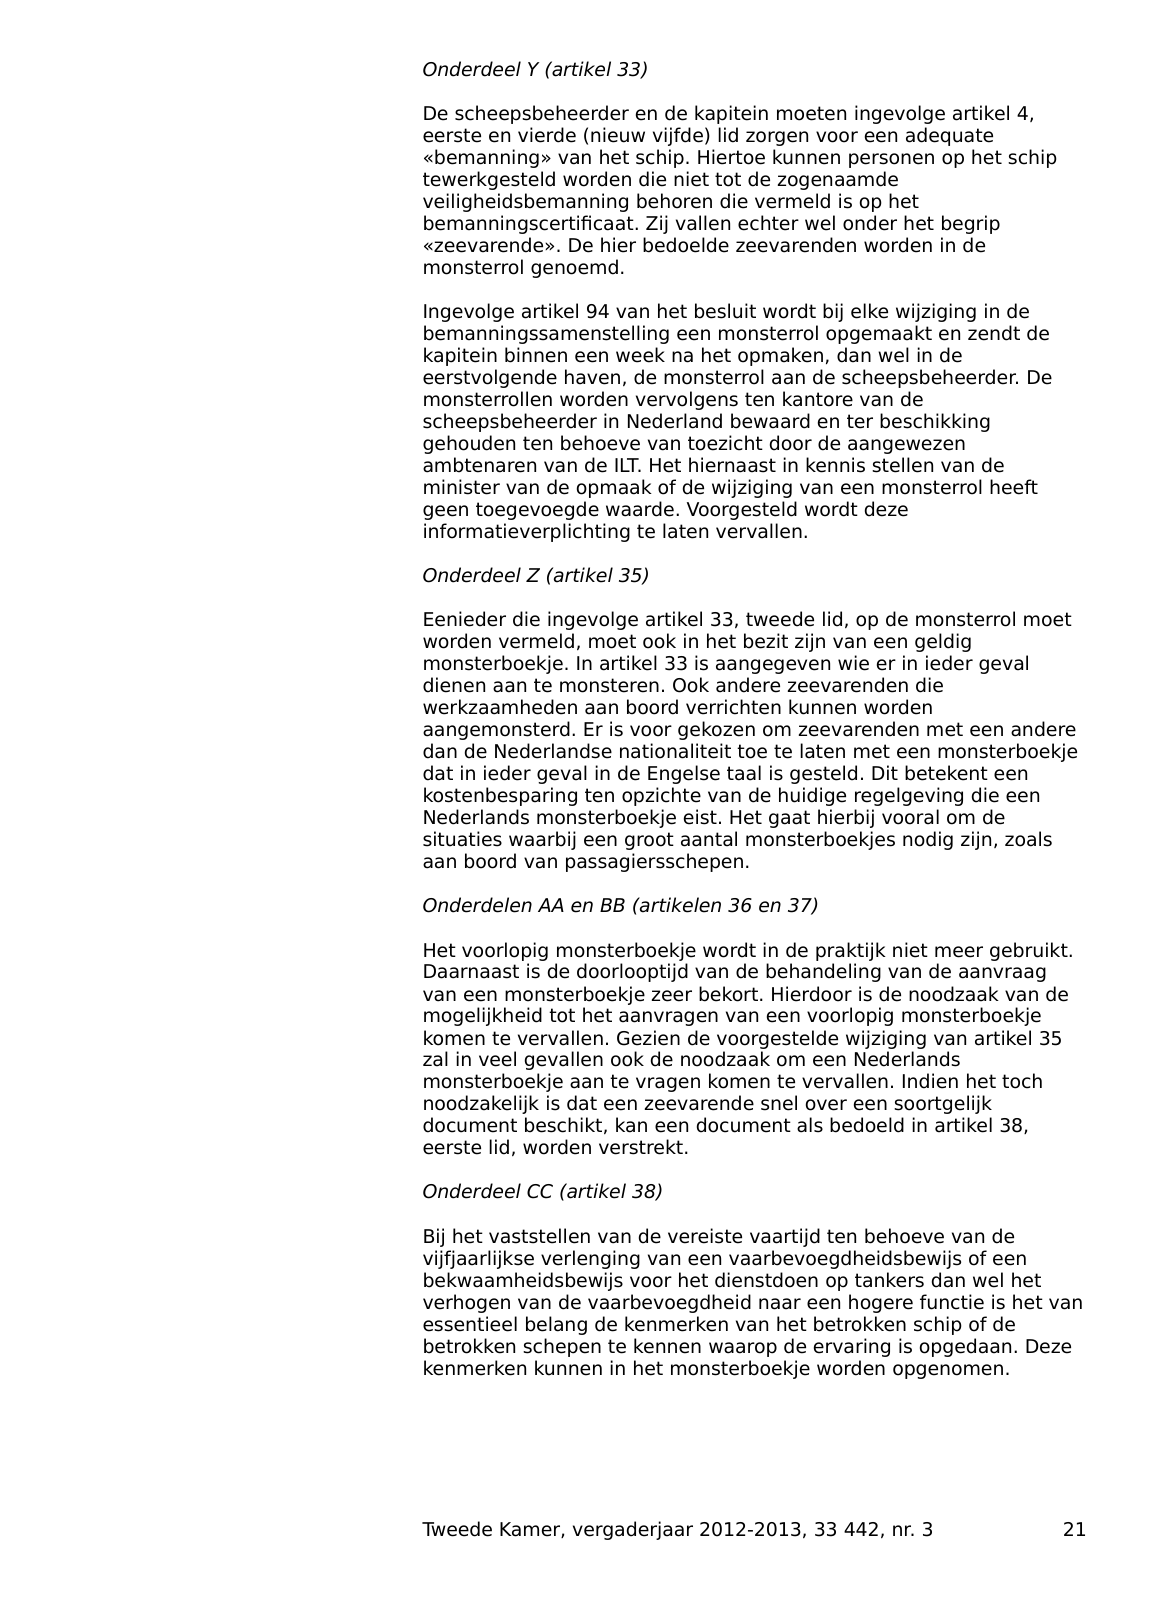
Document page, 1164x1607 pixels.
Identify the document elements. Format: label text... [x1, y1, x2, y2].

text Ingevolge artikel 94 van het besluit wordt bij elke wijziging in de bemanningssamenstelling een monsterrol opgemaakt en zendt de kapitein binnen een week na het opmaken, dan wel in de eerstvolgende haven, de monsterrol aan de scheepsbeheerder. De monsterrollen worden vervolgens ten kantore van de scheepsbeheerder in Nederland bewaard en ter beschikking gehouden ten behoeve van toezicht door de aangewezen ambtenaren van de ILT. Het hiernaast in kennis stellen van de minister van de opmaak of de wijziging van een monsterrol heeft geen toegevoegde waarde. Voorgesteld wordt deze informatieverplichting te laten vervallen. [422, 301, 1087, 543]
subtitle Onderdeel Z (artikel 35) [422, 565, 1087, 587]
text Bij het vaststellen van de vereiste vaartijd ten behoeve van de vijfjaarlijkse verlenging van een vaarbevoegdheidsbewijs of een bekwaamheidsbewijs voor het dienstdoen op tankers dan wel het verhogen van de vaarbevoegdheid naar een hogere functie is het van essentieel belang de kenmerken van het betrokken schip of de betrokken schepen te kennen waarop de ervaring is opgedaan. Deze kenmerken kunnen in het monsterboekje worden opgenomen. [422, 1226, 1087, 1379]
subtitle Onderdeel Y (artikel 33) [422, 59, 1087, 81]
text De scheepsbeheerder en de kapitein moeten ingevolge artikel 4, eerste en vierde (nieuw vijfde) lid zorgen voor een adequate «bemanning» van het schip. Hiertoe kunnen personen op het schip tewerkgesteld worden die niet tot de zogenaamde veiligheidsbemanning behoren die vermeld is op het bemanningscertificaat. Zij vallen echter wel onder het begrip «zeevarende». De hier bedoelde zeevarenden worden in de monsterrol genoemd. [422, 103, 1087, 279]
subtitle Onderdeel CC (artikel 38) [422, 1181, 1087, 1203]
subtitle Onderdelen AA en BB (artikelen 36 en 37) [422, 895, 1087, 917]
text Het voorlopig monsterboekje wordt in de praktijk niet meer gebruikt. Daarnaast is de doorlooptijd van de behandeling van de aanvraag van een monsterboekje zeer bekort. Hierdoor is de noodzaak van de mogelijkheid tot het aanvragen van een voorlopig monsterboekje komen te vervallen. Gezien de voorgestelde wijziging van artikel 35 zal in veel gevallen ook de noodzaak om een Nederlands monsterboekje aan te vragen komen te vervallen. Indien het toch noodzakelijk is dat een zeevarende snel over een soortgelijk document beschikt, kan een document als bedoeld in artikel 38, eerste lid, worden verstrekt. [422, 939, 1087, 1159]
text Eenieder die ingevolge artikel 33, tweede lid, op de monsterrol moet worden vermeld, moet ook in het bezit zijn van een geldig monsterboekje. In artikel 33 is aangegeven wie er in ieder geval dienen aan te monsteren. Ook andere zeevarenden die werkzaamheden aan boord verrichten kunnen worden aangemonsterd. Er is voor gekozen om zeevarenden met een andere dan de Nederlandse nationaliteit toe te laten met een monsterboekje dat in ieder geval in de Engelse taal is gesteld. Dit betekent een kostenbesparing ten opzichte van de huidige regelgeving die een Nederlands monsterboekje eist. Het gaat hierbij vooral om de situaties waarbij een groot aantal monsterboekjes nodig zijn, zoals aan boord van passagiersschepen. [422, 609, 1087, 873]
